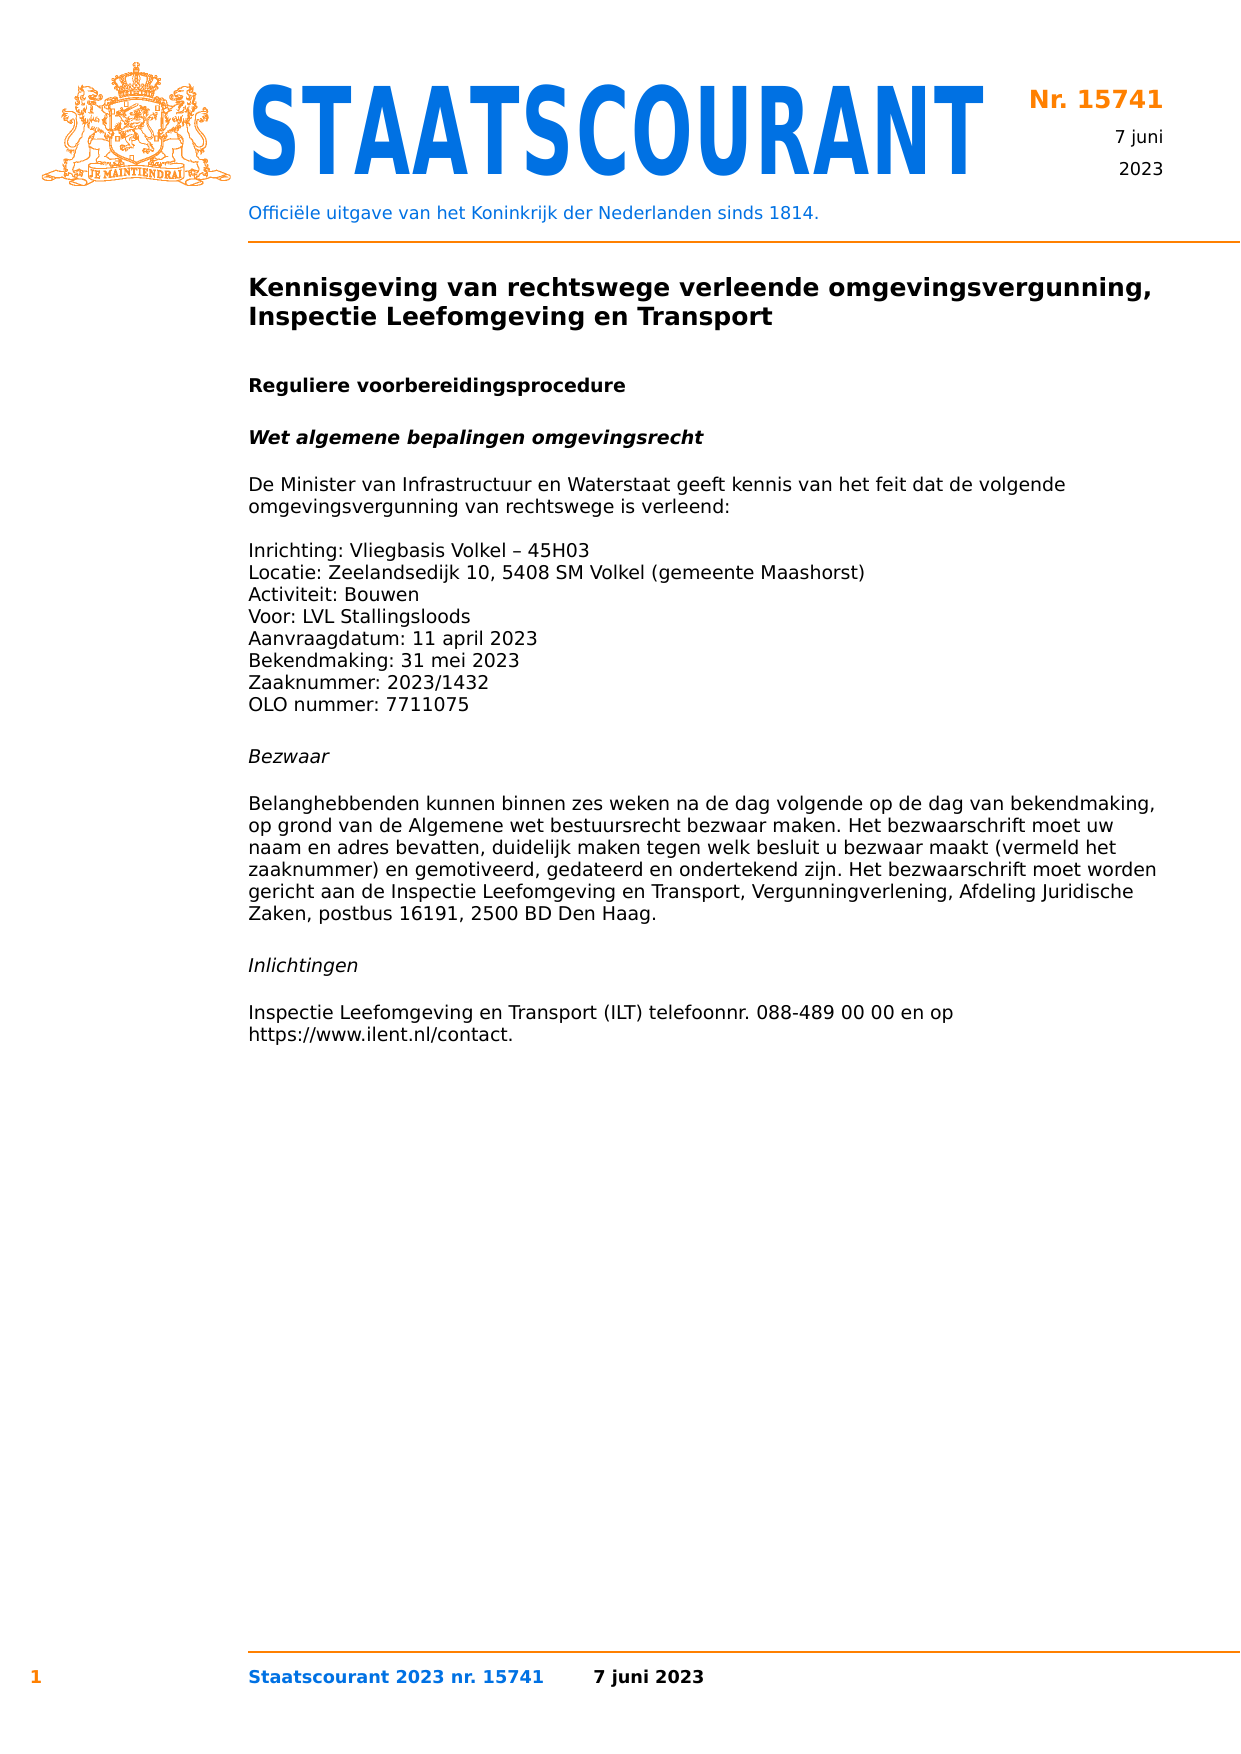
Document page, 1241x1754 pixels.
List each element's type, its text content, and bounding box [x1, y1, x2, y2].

subtitle Bezwaar [248, 746, 1163, 768]
text Aanvraagdatum: 11 april 2023 [248, 628, 1163, 650]
text Inspectie Leefomgeving en Transport (ILT) telefoonnr. 088-489 00 00 en op https://www.ilent.nl/contact. [248, 1002, 1163, 1046]
table_cell 2023 [998, 153, 1240, 203]
text Belanghebbenden kunnen binnen zes weken na de dag volgende op de dag van bekendmaking, op grond van de Algemene wet bestuursrecht bezwaar maken. Het bezwaarschrift moet uw naam en adres bevatten, duidelijk maken tegen welk besluit u bezwaar maakt (vermeld het zaaknummer) en gemotiveerd, gedateerd en ondertekend zijn. Het bezwaarschrift moet worden gericht aan de Inspectie Leefomgeving en Transport, Vergunningverlening, Afdeling Juridische Zaken, postbus 16191, 2500 BD Den Haag. [248, 793, 1163, 924]
table_cell Officiële uitgave van het Koninkrijk der Nederlanden sinds 1814. [248, 203, 1240, 241]
text Locatie: Zeelandsedijk 10, 5408 SM Volkel (gemeente Maashorst) [248, 562, 1163, 584]
table_header STAATSCOURANT [248, 62, 998, 203]
text Voor: LVL Stallingsloods [248, 606, 1163, 628]
text Inrichting: Vliegbasis Volkel – 45H03 [248, 540, 1163, 562]
text De Minister van Infrastructuur en Waterstaat geeft kennis van het feit dat de volgende omgevingsvergunning van rechtswege is verleend: [248, 474, 1163, 518]
text OLO nummer: 7711075 [248, 694, 1163, 716]
table_header Nr. 15741 [998, 62, 1240, 121]
subtitle Inlichtingen [248, 954, 1163, 977]
subtitle Wet algemene bepalingen omgevingsrecht [248, 427, 1163, 449]
subtitle Reguliere voorbereidingsprocedure [248, 375, 1163, 397]
table_cell 7 juni [998, 121, 1240, 153]
subtitle Kennisgeving van rechtswege verleende omgevingsvergunning, Inspectie Leefomgeving en Transport [248, 273, 1163, 331]
text Zaaknummer: 2023/1432 [248, 672, 1163, 694]
text Bekendmaking: 31 mei 2023 [248, 650, 1163, 672]
picture [41, 62, 231, 186]
text Activiteit: Bouwen [248, 584, 1163, 606]
table_header [25, 62, 248, 241]
